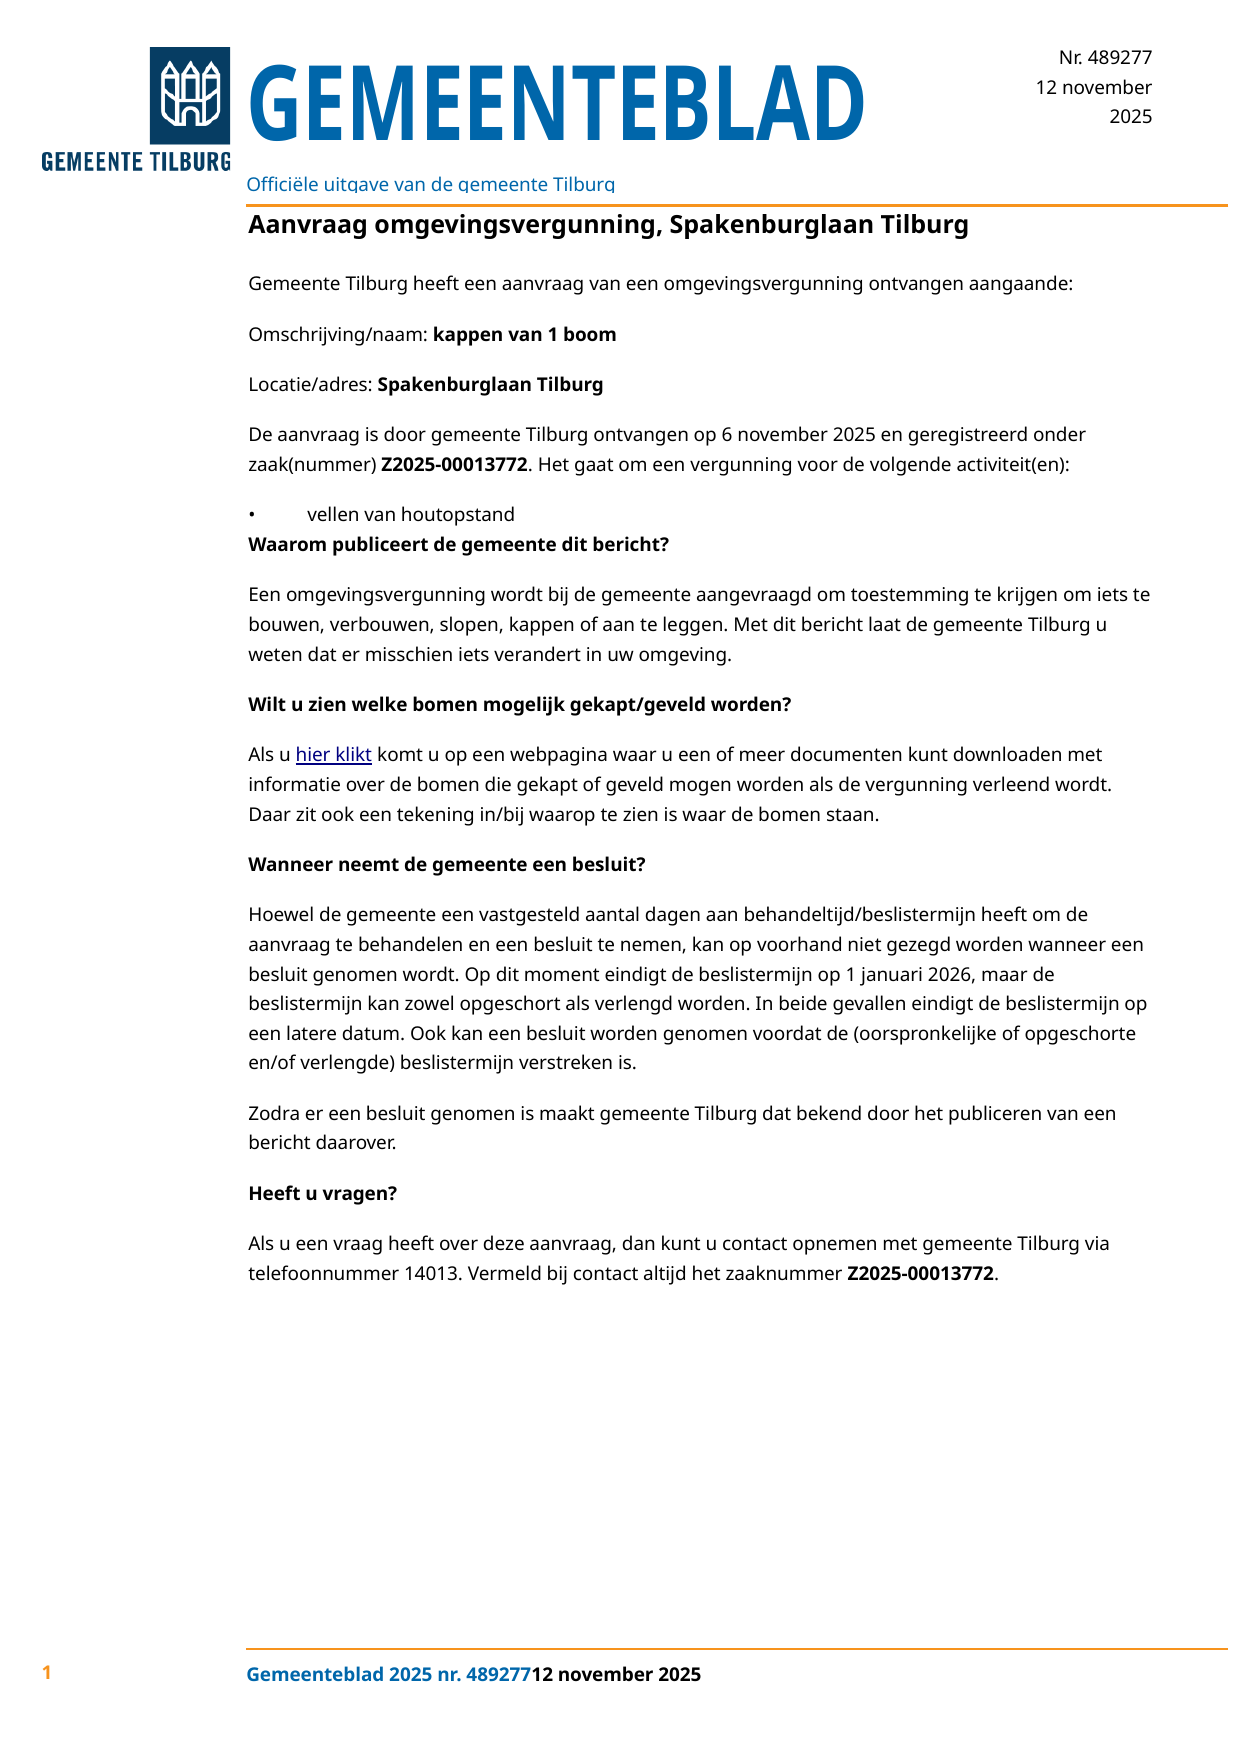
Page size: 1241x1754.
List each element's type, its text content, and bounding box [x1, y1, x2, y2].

text Wilt u zien welke bomen mogelijk gekapt/geveld worden? [248, 691, 1152, 717]
text Heeft u vragen? [248, 1180, 1152, 1206]
text Hoewel de gemeente een vastgesteld aantal dagen aan behandeltijd/beslistermijn heeft om de aanvraag te behandelen en een besluit te nemen, kan op voorhand niet gezegd worden wanneer een besluit genomen wordt. Op dit moment eindigt de beslistermijn op 1 januari 2026, maar de beslistermijn kan zowel opgeschort als verlengd worden. In beide gevallen eindigt de beslistermijn op een latere datum. Ook kan een besluit worden genomen voordat de (oorspronkelijke of opgeschorte en/of verlengde) beslistermijn verstreken is. [248, 902, 1152, 1075]
text Wanneer neemt de gemeente een besluit? [248, 851, 1152, 877]
text De aanvraag is door gemeente Tilburg ontvangen op 6 november 2025 en geregistreerd onder zaak(nummer) Z2025-00013772. Het gaat om een vergunning voor de volgende activiteit(en): [248, 422, 1152, 477]
text Locatie/adres: Spakenburglaan Tilburg [248, 371, 1152, 397]
text Als u een vraag heeft over deze aanvraag, dan kunt u contact opnemen met gemeente Tilburg via telefoonnummer 14013. Vermeld bij contact altijd het zaaknummer Z2025-00013772. [248, 1230, 1152, 1286]
text Een omgevingsvergunning wordt bij de gemeente aangevraagd om toestemming te krijgen om iets te bouwen, verbouwen, slopen, kappen of aan te leggen. Met dit bericht laat de gemeente Tilburg u weten dat er misschien iets verandert in uw omgeving. [248, 582, 1152, 666]
text Zodra er een besluit genomen is maakt gemeente Tilburg dat bekend door het publiceren van een bericht daarover. [248, 1100, 1152, 1155]
text Omschrijving/naam: kappen van 1 boom [248, 321, 1152, 346]
text Waarom publiceert de gemeente dit bericht? [248, 531, 1152, 557]
text Als u hier klikt komt u op een webpagina waar u een of meer documenten kunt downloaden met informatie over de bomen die gekapt of geveld mogen worden als de vergunning verleend wordt. Daar zit ook een tekening in/bij waarop te zien is waar de bomen staan. [248, 742, 1152, 826]
picture [41, 47, 231, 172]
text Gemeente Tilburg heeft een aanvraag van een omgevingsvergunning ontvangen aangaande: [248, 270, 1152, 296]
list vellen van houtopstand [248, 502, 1152, 527]
text Aanvraag omgevingsvergunning, Spakenburglaan Tilburg [248, 207, 1152, 241]
